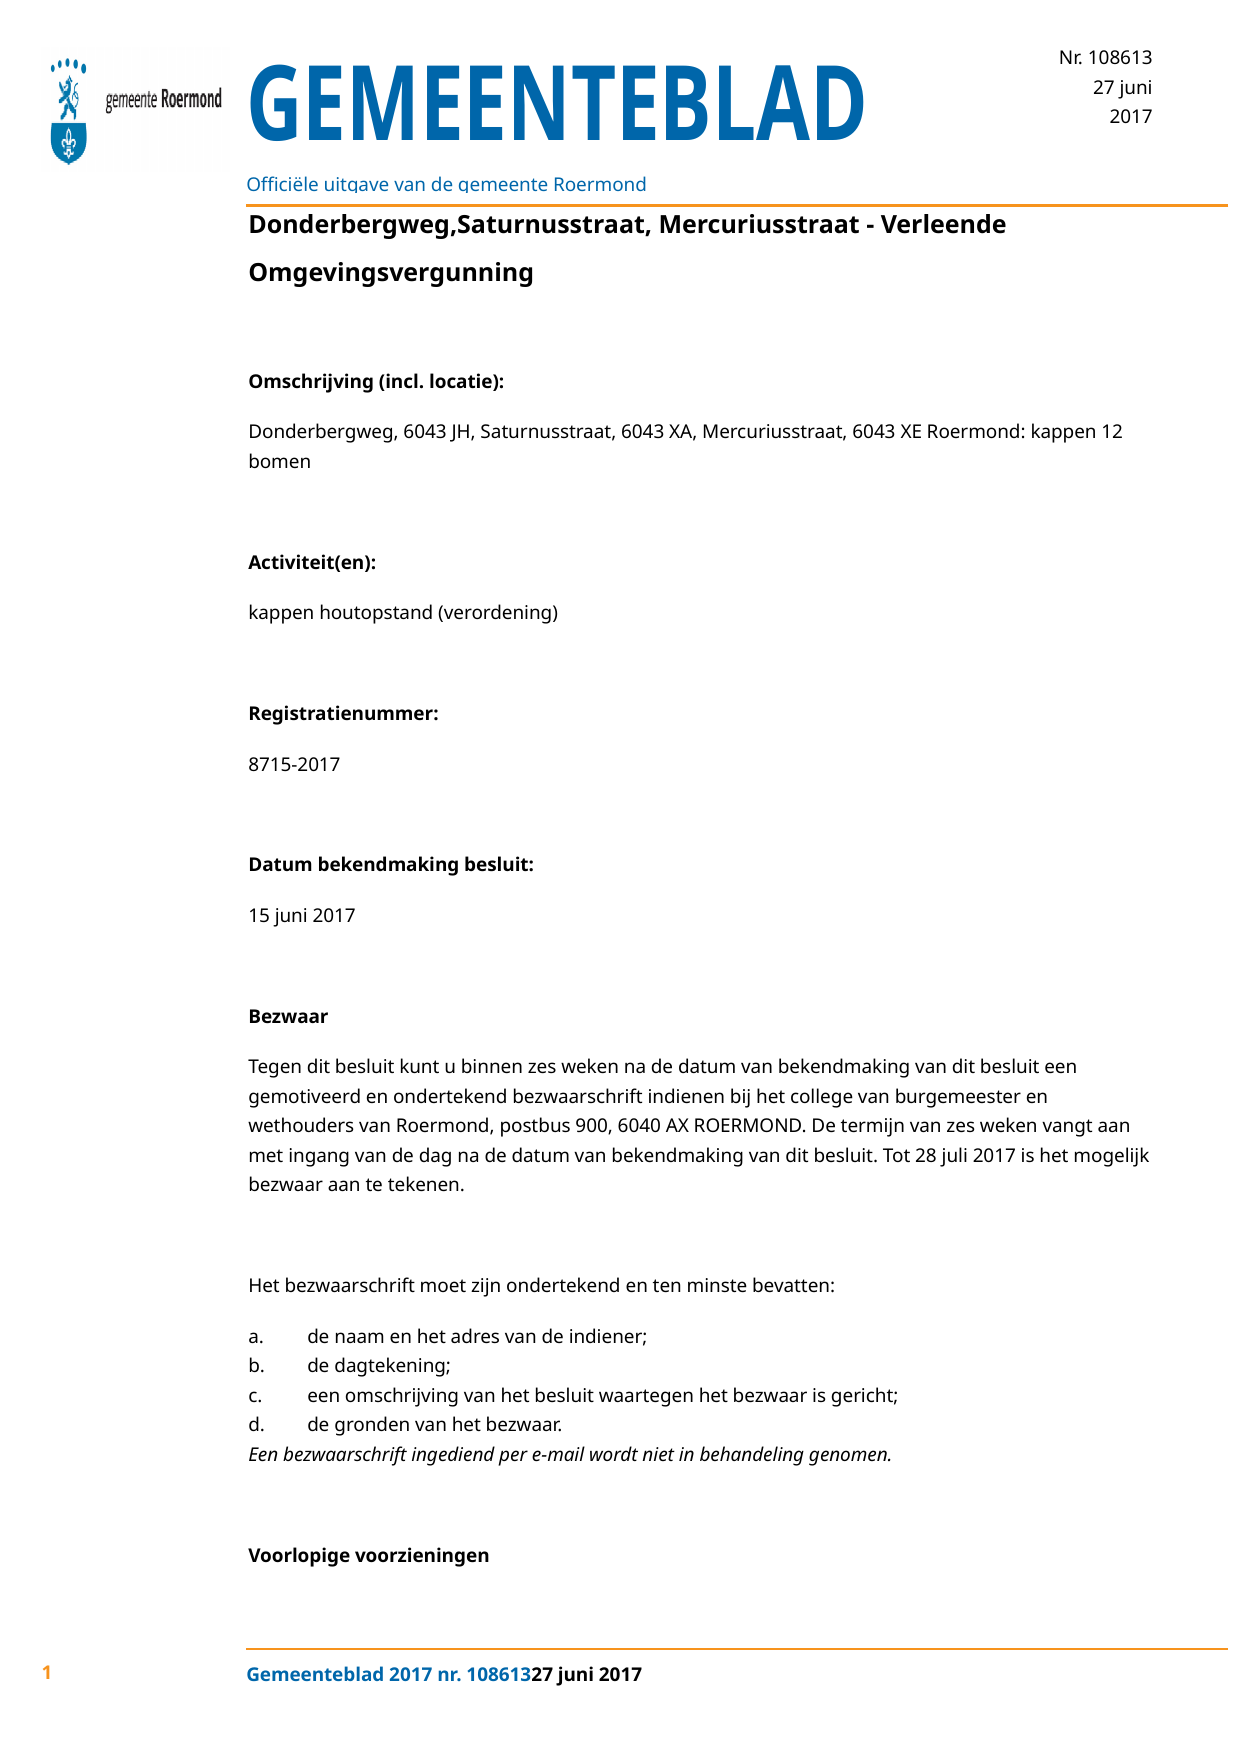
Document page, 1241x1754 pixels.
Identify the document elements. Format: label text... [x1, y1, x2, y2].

list de naam en het adres van de indiener; [248, 1323, 1152, 1349]
picture [41, 47, 231, 172]
text Donderbergweg,Saturnusstraat, Mercuriusstraat - Verleende Omgevingsvergunning [248, 207, 1152, 288]
text Datum bekendmaking besluit: [248, 852, 1152, 877]
list de dagtekening; [248, 1352, 1152, 1378]
list de gronden van het bezwaar. [248, 1412, 1152, 1437]
text Bezwaar [248, 1003, 1152, 1029]
text 15 juni 2017 [248, 902, 1152, 928]
text Registratienummer: [248, 700, 1152, 726]
text Voorlopige voorzieningen [248, 1542, 1152, 1568]
list een omschrijving van het besluit waartegen het bezwaar is gericht; [248, 1382, 1152, 1408]
text Donderbergweg, 6043 JH, Saturnusstraat, 6043 XA, Mercuriusstraat, 6043 XE Roermond: kappen 12 bomen [248, 419, 1152, 474]
text Omschrijving (incl. locatie): [248, 368, 1152, 394]
text Een bezwaarschrift ingediend per e-mail wordt niet in behandeling genomen. [248, 1441, 1152, 1467]
text Het bezwaarschrift moet zijn ondertekend en ten minste bevatten: [248, 1272, 1152, 1298]
text kappen houtopstand (verordening) [248, 599, 1152, 625]
text 8715-2017 [248, 751, 1152, 777]
text Activiteit(en): [248, 549, 1152, 575]
text Tegen dit besluit kunt u binnen zes weken na de datum van bekendmaking van dit besluit een gemotiveerd en ondertekend bezwaarschrift indienen bij het college van burgemeester en wethouders van Roermond, postbus 900, 6040 AX ROERMOND. De termijn van zes weken vangt aan met ingang van de dag na de datum van bekendmaking van dit besluit. Tot 28 juli 2017 is het mogelijk bezwaar aan te tekenen. [248, 1053, 1152, 1197]
